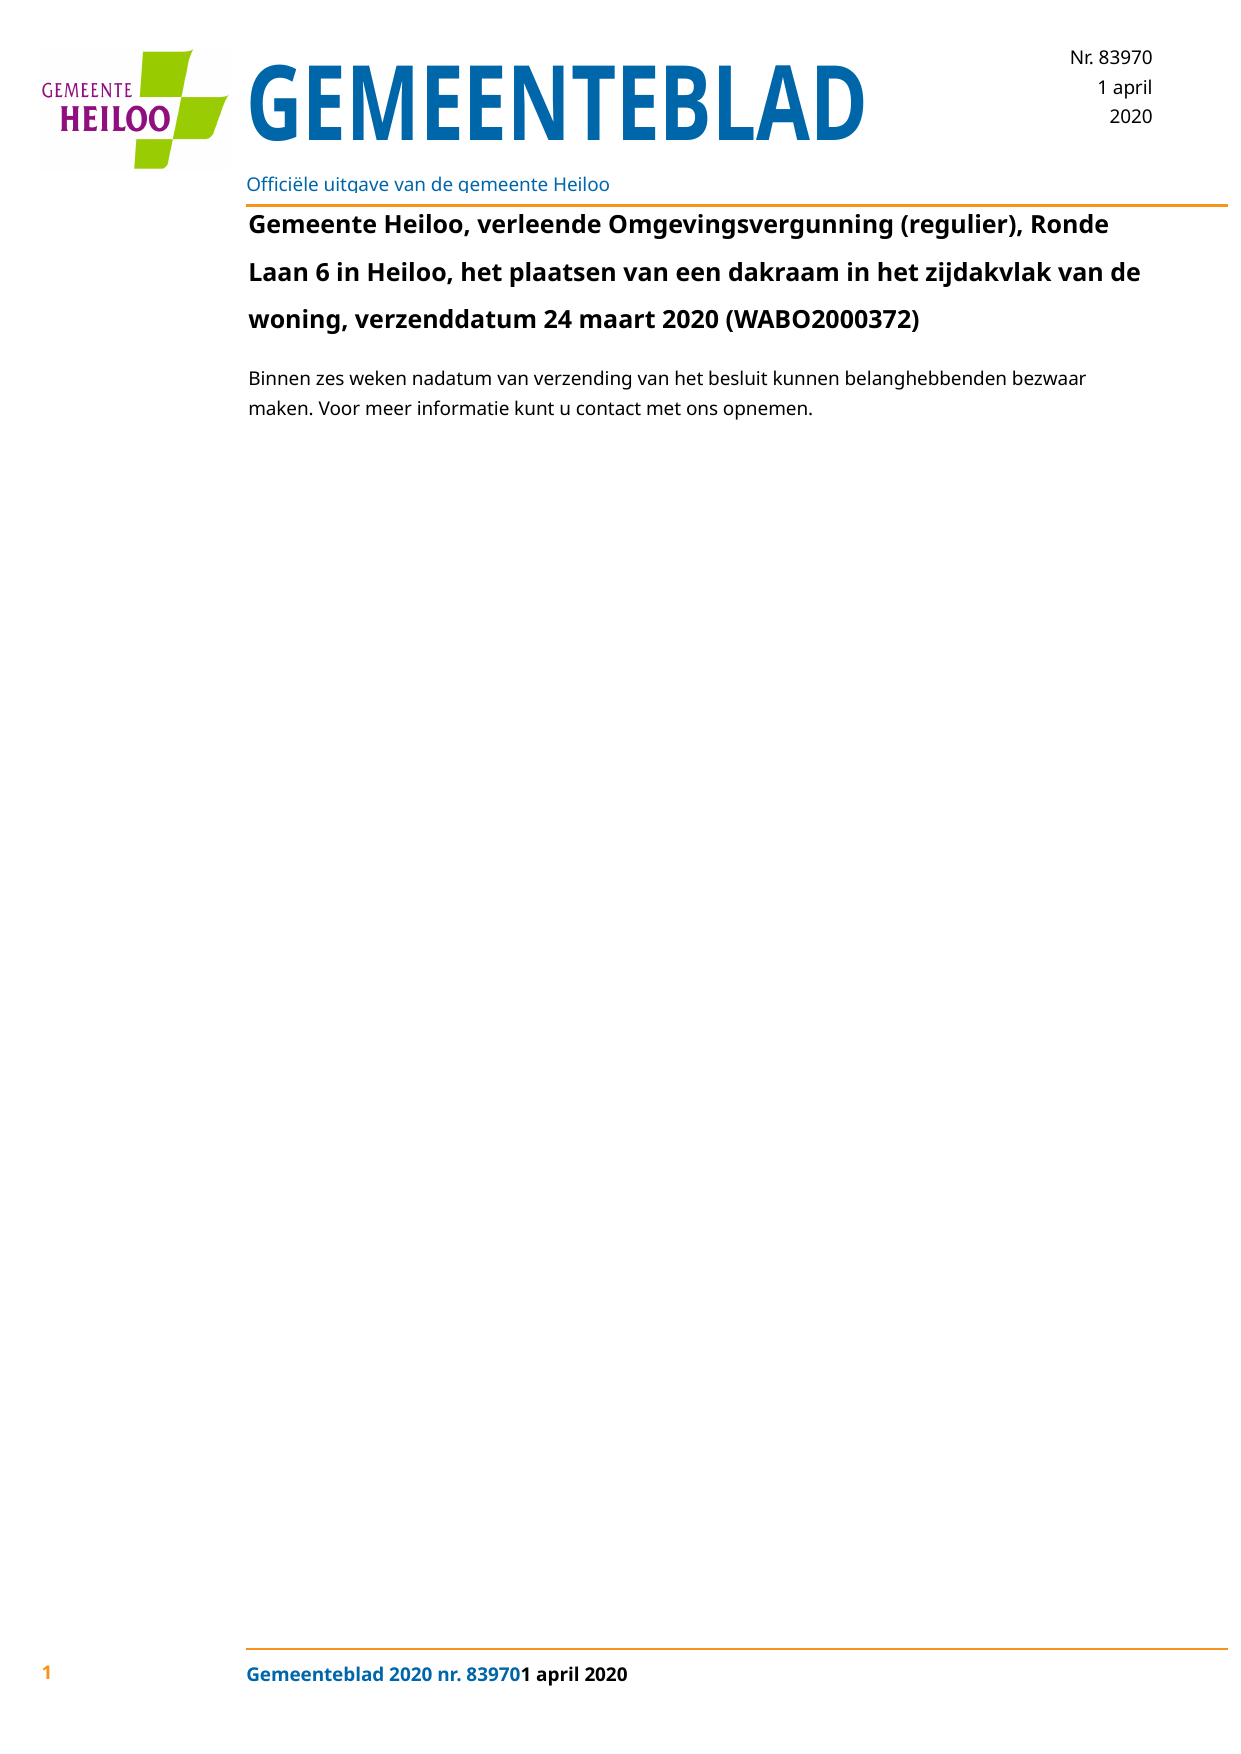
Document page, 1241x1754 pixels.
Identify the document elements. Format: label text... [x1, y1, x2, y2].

text Gemeente Heiloo, verleende Omgevingsvergunning (regulier), Ronde Laan 6 in Heiloo, het plaatsen van een dakraam in het zijdakvlak van de woning, verzenddatum 24 maart 2020 (WABO2000372) [248, 207, 1152, 336]
text Binnen zes weken nadatum van verzending van het besluit kunnen belanghebbenden bezwaar maken. Voor meer informatie kunt u contact met ons opnemen. [248, 366, 1152, 421]
picture [41, 47, 231, 172]
